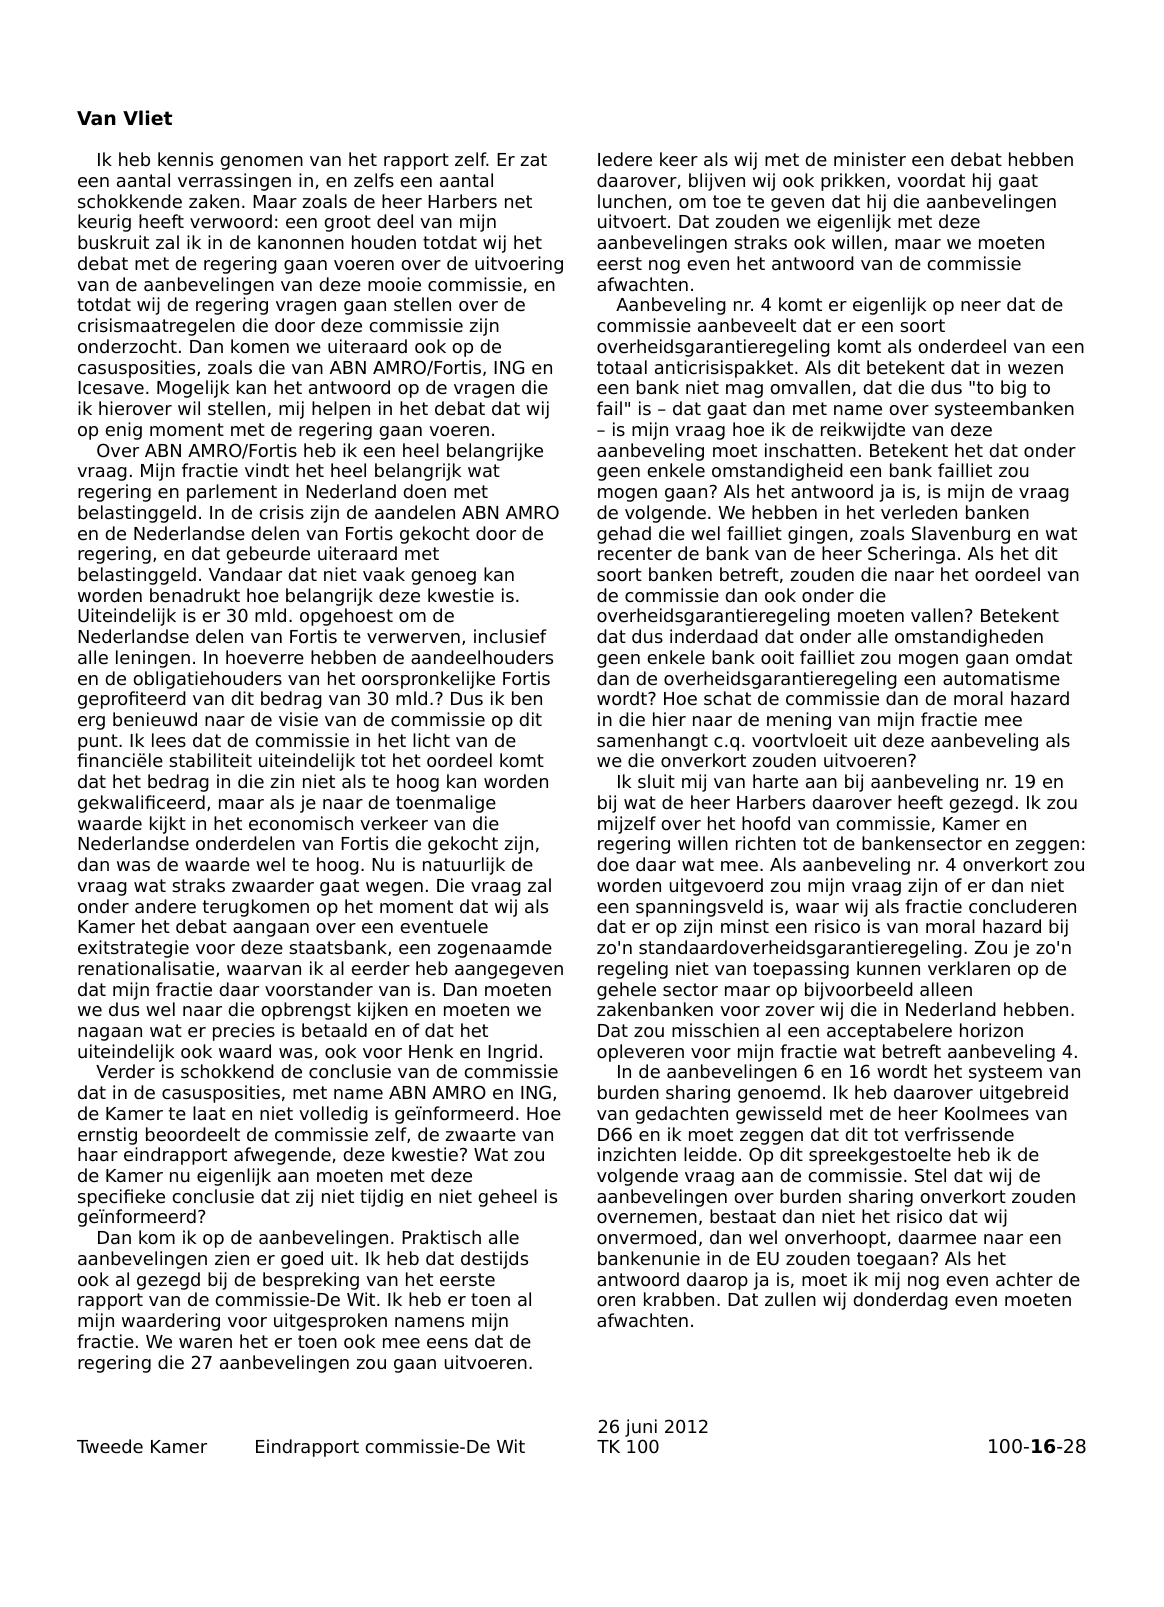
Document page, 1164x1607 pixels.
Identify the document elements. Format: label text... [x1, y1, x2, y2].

text Ik sluit mij van harte aan bij aanbeveling nr. 19 en bij wat de heer Harbers daarover heeft gezegd. Ik zou mijzelf over het hoofd van commissie, Kamer en regering willen richten tot de bankensector en zeggen: doe daar wat mee. Als aanbeveling nr. 4 onverkort zou worden uitgevoerd zou mijn vraag zijn of er dan niet een spanningsveld is, waar wij als fractie concluderen dat er op zijn minst een risico is van moral hazard bij zo'n standaardoverheidsgarantieregeling. Zou je zo'n regeling niet van toepassing kunnen verklaren op de gehele sector maar op bijvoorbeeld alleen zakenbanken voor zover wij die in Nederland hebben. Dat zou misschien al een acceptabelere horizon opleveren voor mijn fractie wat betreft aanbeveling 4. [596, 772, 1087, 1062]
text Aanbeveling nr. 4 komt er eigenlijk op neer dat de commissie aanbeveelt dat er een soort overheidsgarantieregeling komt als onderdeel van een totaal anticrisispakket. Als dit betekent dat in wezen een bank niet mag omvallen, dat die dus "to big to fail" is – dat gaat dan met name over systeembanken – is mijn vraag hoe ik de reikwijdte van deze aanbeveling moet inschatten. Betekent het dat onder geen enkele omstandigheid een bank failliet zou mogen gaan? Als het antwoord ja is, is mijn de vraag de volgende. We hebben in het verleden banken gehad die wel failliet gingen, zoals Slavenburg en wat recenter de bank van de heer Scheringa. Als het dit soort banken betreft, zouden die naar het oordeel van de commissie dan ook onder die overheidsgarantieregeling moeten vallen? Betekent dat dus inderdaad dat onder alle omstandigheden geen enkele bank ooit failliet zou mogen gaan omdat dan de overheidsgarantieregeling een automatisme wordt? Hoe schat de commissie dan de moral hazard in die hier naar de mening van mijn fractie mee samenhangt c.q. voortvloeit uit deze aanbeveling als we die onverkort zouden uitvoeren? [596, 295, 1087, 772]
text Ik heb kennis genomen van het rapport zelf. Er zat een aantal verrassingen in, en zelfs een aantal schokkende zaken. Maar zoals de heer Harbers net keurig heeft verwoord: een groot deel van mijn buskruit zal ik in de kanonnen houden totdat wij het debat met de regering gaan voeren over de uitvoering van de aanbevelingen van deze mooie commissie, en totdat wij de regering vragen gaan stellen over de crisismaatregelen die door deze commissie zijn onderzocht. Dan komen we uiteraard ook op de casusposities, zoals die van ABN AMRO/Fortis, ING en Icesave. Mogelijk kan het antwoord op de vragen die ik hierover wil stellen, mij helpen in het debat dat wij op enig moment met de regering gaan voeren. [77, 150, 567, 440]
text In de aanbevelingen 6 en 16 wordt het systeem van burden sharing genoemd. Ik heb daarover uitgebreid van gedachten gewisseld met de heer Koolmees van D66 en ik moet zeggen dat dit tot verfrissende inzichten leidde. Op dit spreekgestoelte heb ik de volgende vraag aan de commissie. Stel dat wij de aanbevelingen over burden sharing onverkort zouden overnemen, bestaat dan niet het risico dat wij onvermoed, dan wel onverhoopt, daarmee naar een bankenunie in de EU zouden toegaan? Als het antwoord daarop ja is, moet ik mij nog even achter de oren krabben. Dat zullen wij donderdag even moeten afwachten. [596, 1062, 1087, 1332]
text Verder is schokkend de conclusie van de commissie dat in de casusposities, met name ABN AMRO en ING, de Kamer te laat en niet volledig is geïnformeerd. Hoe ernstig beoordeelt de commissie zelf, de zwaarte van haar eindrapport afwegende, deze kwestie? Wat zou de Kamer nu eigenlijk aan moeten met deze specifieke conclusie dat zij niet tijdig en niet geheel is geïnformeerd? [77, 1062, 567, 1228]
text Over ABN AMRO/Fortis heb ik een heel belangrijke vraag. Mijn fractie vindt het heel belangrijk wat regering en parlement in Nederland doen met belastinggeld. In de crisis zijn de aandelen ABN AMRO en de Nederlandse delen van Fortis gekocht door de regering, en dat gebeurde uiteraard met belastinggeld. Vandaar dat niet vaak genoeg kan worden benadrukt hoe belangrijk deze kwestie is. Uiteindelijk is er 30 mld. opgehoest om de Nederlandse delen van Fortis te verwerven, inclusief alle leningen. In hoeverre hebben de aandeelhouders en de obligatiehouders van het oorspronkelijke Fortis geprofiteerd van dit bedrag van 30 mld.? Dus ik ben erg benieuwd naar de visie van de commissie op dit punt. Ik lees dat de commissie in het licht van de financiële stabiliteit uiteindelijk tot het oordeel komt dat het bedrag in die zin niet als te hoog kan worden gekwalificeerd, maar als je naar de toenmalige waarde kijkt in het economisch verkeer van die Nederlandse onderdelen van Fortis die gekocht zijn, dan was de waarde wel te hoog. Nu is natuurlijk de vraag wat straks zwaarder gaat wegen. Die vraag zal onder andere terugkomen op het moment dat wij als Kamer het debat aangaan over een eventuele exitstrategie voor deze staatsbank, een zogenaamde renationalisatie, waarvan ik al eerder heb aangegeven dat mijn fractie daar voorstander van is. Dan moeten we dus wel naar die opbrengst kijken en moeten we nagaan wat er precies is betaald en of dat het uiteindelijk ook waard was, ook voor Henk en Ingrid. [77, 440, 567, 1062]
text Dan kom ik op de aanbevelingen. Praktisch alle aanbevelingen zien er goed uit. Ik heb dat destijds ook al gezegd bij de bespreking van het eerste rapport van de commissie-De Wit. Ik heb er toen al mijn waardering voor uitgesproken namens mijn fractie. We waren het er toen ook mee eens dat de regering die 27 aanbevelingen zou gaan uitvoeren. [77, 1228, 567, 1373]
text Iedere keer als wij met de minister een debat hebben daarover, blijven wij ook prikken, voordat hij gaat lunchen, om toe te geven dat hij die aanbevelingen uitvoert. Dat zouden we eigenlijk met deze aanbevelingen straks ook willen, maar we moeten eerst nog even het antwoord van de commissie afwachten. [596, 150, 1087, 295]
